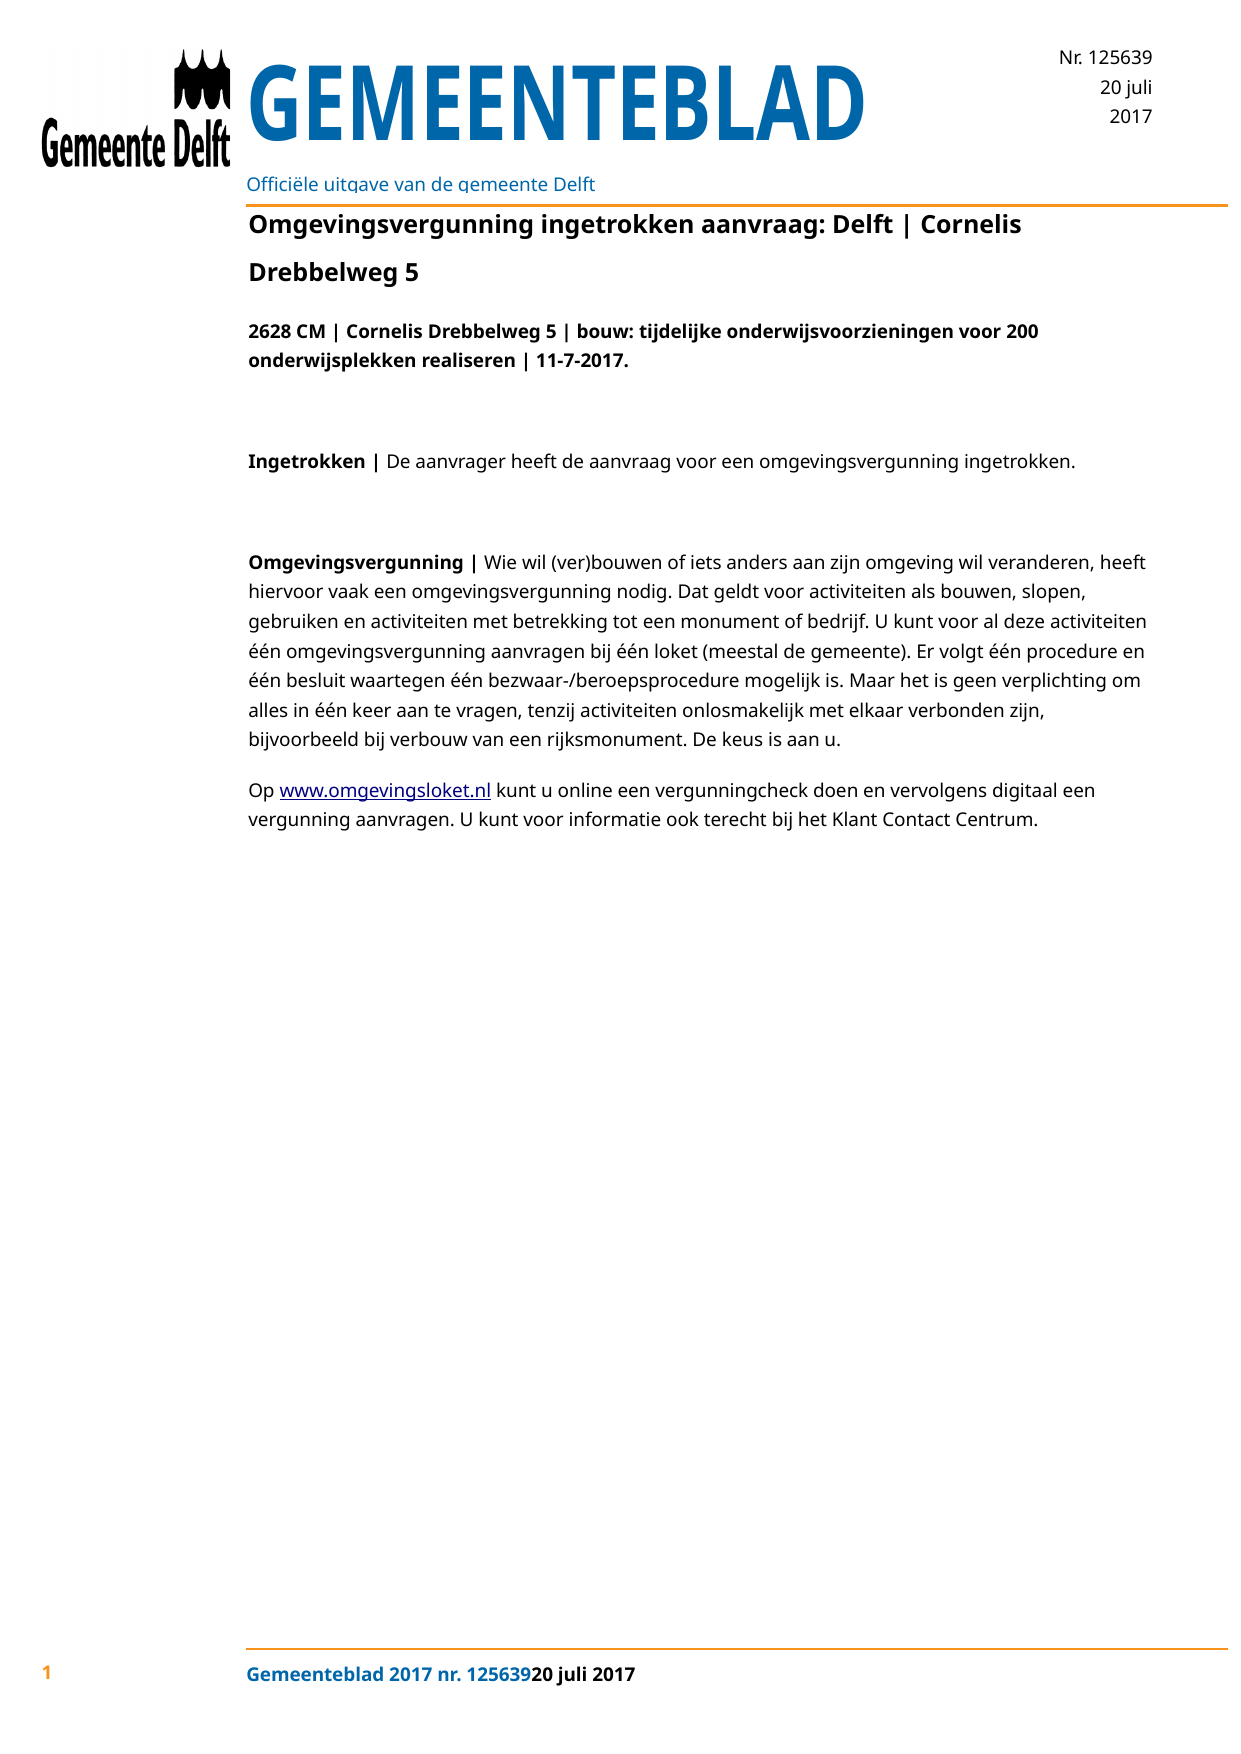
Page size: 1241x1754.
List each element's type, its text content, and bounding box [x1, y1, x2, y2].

text Ingetrokken | De aanvrager heeft de aanvraag voor een omgevingsvergunning ingetrokken. [248, 448, 1152, 474]
text 2628 CM | Cornelis Drebbelweg 5 | bouw: tijdelijke onderwijsvoorzieningen voor 200 onderwijsplekken realiseren | 11-7-2017. [248, 318, 1152, 373]
text Op www.omgevingsloket.nl kunt u online een vergunningcheck doen en vervolgens digitaal een vergunning aanvragen. U kunt voor informatie ook terecht bij het Klant Contact Centrum. [248, 777, 1152, 832]
picture [41, 47, 231, 172]
text Omgevingsvergunning ingetrokken aanvraag: Delft | Cornelis Drebbelweg 5 [248, 207, 1152, 288]
text Omgevingsvergunning | Wie wil (ver)bouwen of iets anders aan zijn omgeving wil veranderen, heeft hiervoor vaak een omgevingsvergunning nodig. Dat geldt voor activiteiten als bouwen, slopen, gebruiken en activiteiten met betrekking tot een monument of bedrijf. U kunt voor al deze activiteiten één omgevingsvergunning aanvragen bij één loket (meestal de gemeente). Er volgt één procedure en één besluit waartegen één bezwaar-/beroepsprocedure mogelijk is. Maar het is geen verplichting om alles in één keer aan te vragen, tenzij activiteiten onlosmakelijk met elkaar verbonden zijn, bijvoorbeeld bij verbouw van een rijksmonument. De keus is aan u. [248, 549, 1152, 752]
